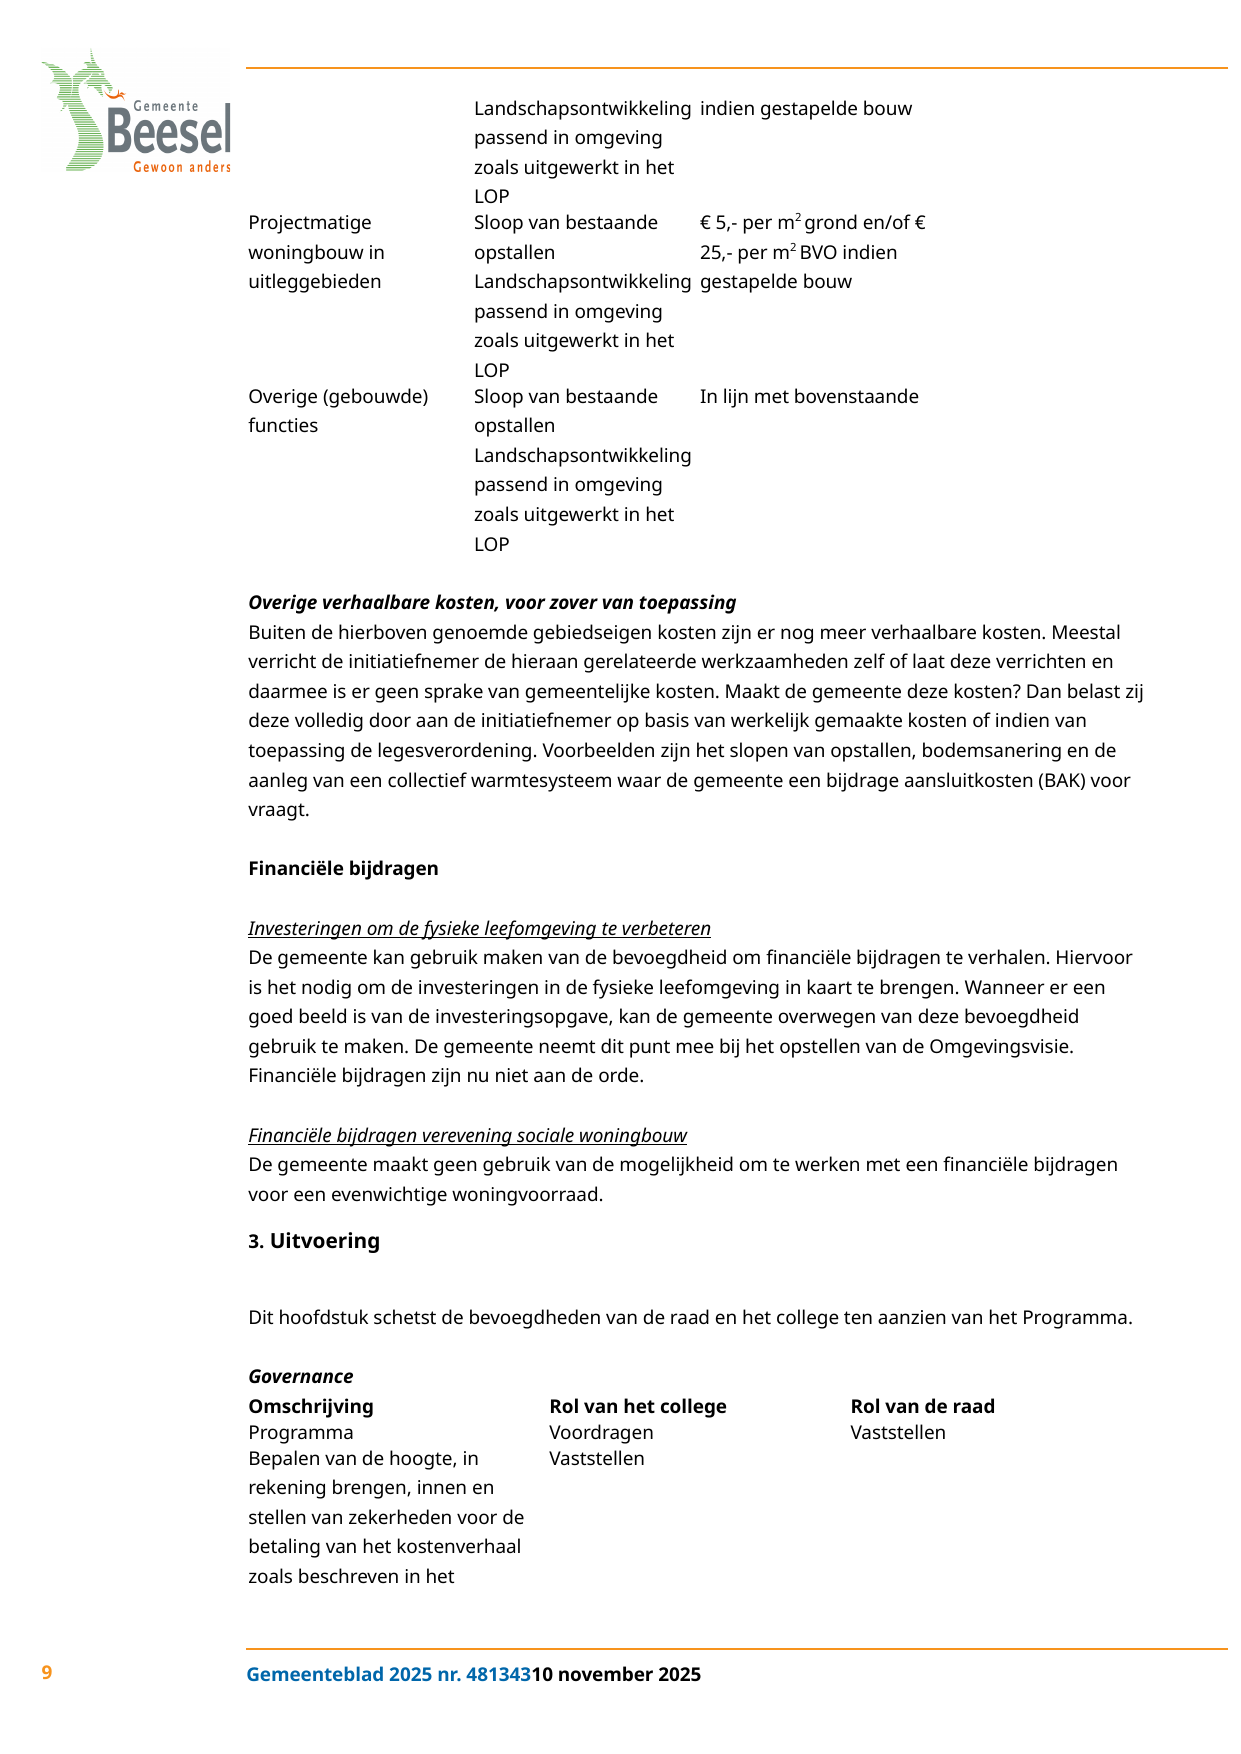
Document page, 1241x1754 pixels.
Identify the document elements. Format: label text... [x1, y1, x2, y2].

table_cell Sloop van bestaande opstallen Landschapsontwikkeling passend in omgeving zoals uitgewerkt in het LOP [474, 383, 700, 557]
text Dit hoofdstuk schetst de bevoegdheden van de raad en het college ten aanzien van het Programma. [248, 1304, 1152, 1330]
text Investeringen om de fysieke leefomgeving te verbeteren [248, 915, 1152, 941]
text Governance [248, 1363, 1152, 1389]
text Overige verhaalbare kosten, voor zover van toepassing [248, 589, 1152, 615]
table_cell [248, 95, 474, 209]
table_cell Vaststellen [850, 1419, 1152, 1445]
picture [41, 47, 231, 172]
table_cell [850, 1445, 1152, 1589]
text Financiële bijdragen [248, 856, 1152, 881]
table_cell Overige (gebouwde) functies [248, 383, 474, 557]
table_cell In lijn met bovenstaande [700, 383, 926, 557]
table_cell Landschapsontwikkeling passend in omgeving zoals uitgewerkt in het LOP [474, 95, 700, 209]
text Buiten de hierboven genoemde gebiedseigen kosten zijn er nog meer verhaalbare kosten. Meestal verricht de initiatiefnemer de hieraan gerelateerde werkzaamheden zelf of laat deze verrichten en daarmee is er geen sprake van gemeentelijke kosten. Maakt de gemeente deze kosten? Dan belast zij deze volledig door aan de initiatiefnemer op basis van werkelijk gemaakte kosten of indien van toepassing de legesverordening. Voorbeelden zijn het slopen van opstallen, bodemsanering en de aanleg van een collectief warmtesysteem waar de gemeente een bijdrage aansluitkosten (BAK) voor vraagt. [248, 619, 1152, 822]
text De gemeente kan gebruik maken van de bevoegdheid om financiële bijdragen te verhalen. Hiervoor is het nodig om de investeringen in de fysieke leefomgeving in kaart te brengen. Wanneer er een goed beeld is van de investeringsopgave, kan de gemeente overwegen van deze bevoegdheid gebruik te maken. De gemeente neemt dit punt mee bij het opstellen van de Omgevingsvisie. Financiële bijdragen zijn nu niet aan de orde. [248, 944, 1152, 1088]
text De gemeente maakt geen gebruik van de mogelijkheid om te werken met een financiële bijdragen voor een evenwichtige woningvoorraad. [248, 1151, 1152, 1207]
table_header Rol van het college [549, 1393, 850, 1419]
table_header Rol van de raad [850, 1393, 1152, 1419]
table_cell indien gestapelde bouw [700, 95, 926, 209]
table_cell Projectmatige woningbouw in uitleggebieden [248, 209, 474, 383]
table_cell € 5,- per m2 grond en/of € 25,- per m2 BVO indien gestapelde bouw [700, 209, 926, 383]
text 3. Uitvoering [248, 1227, 1152, 1255]
table_cell [926, 95, 1152, 557]
table_cell Bepalen van de hoogte, in rekening brengen, innen en stellen van zekerheden voor de betaling van het kostenverhaal zoals beschreven in het [248, 1445, 549, 1589]
table_cell Sloop van bestaande opstallen Landschapsontwikkeling passend in omgeving zoals uitgewerkt in het LOP [474, 209, 700, 383]
table_header Omschrijving [248, 1393, 549, 1419]
text Financiële bijdragen verevening sociale woningbouw [248, 1122, 1152, 1148]
table_cell Programma [248, 1419, 549, 1445]
table_cell Vaststellen [549, 1445, 850, 1589]
table_cell Voordragen [549, 1419, 850, 1445]
